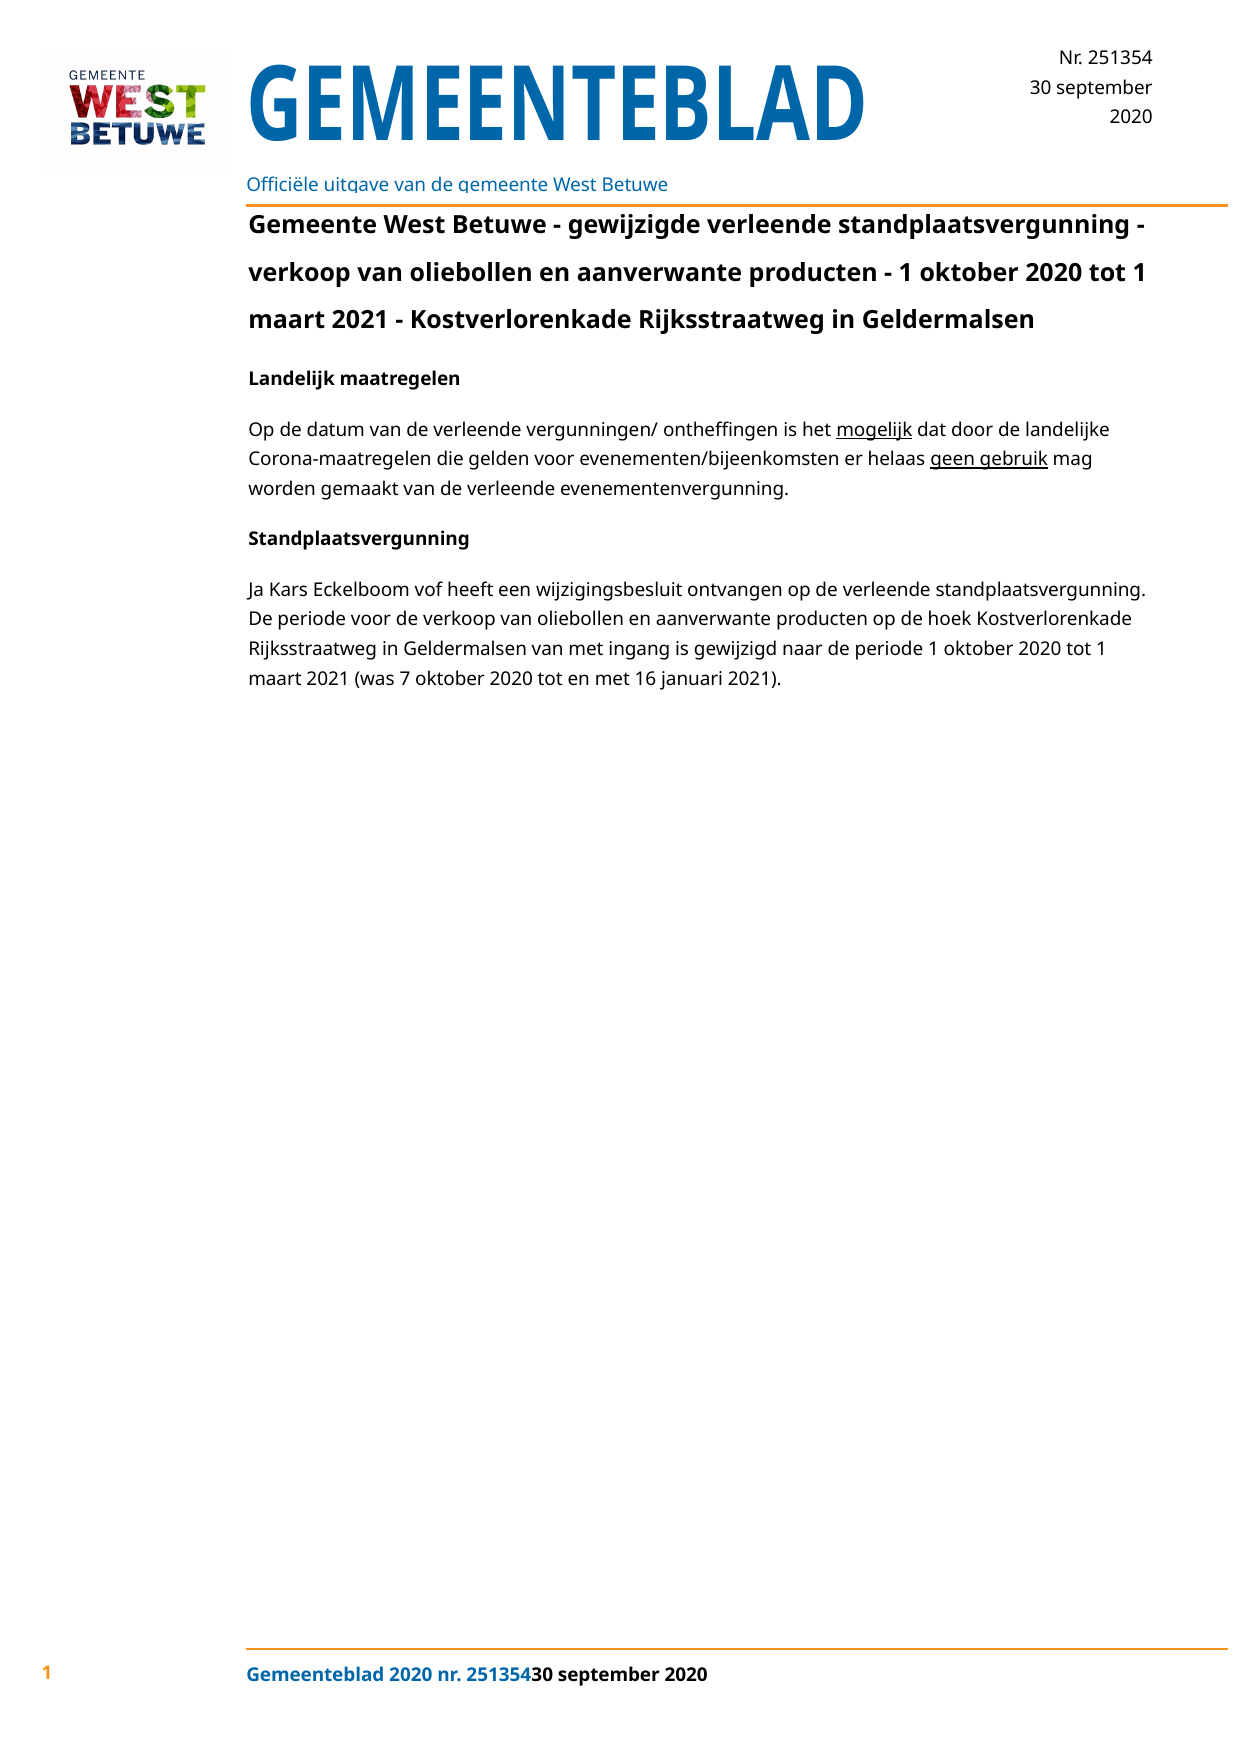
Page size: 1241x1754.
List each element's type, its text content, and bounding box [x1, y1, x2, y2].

text Ja Kars Eckelboom vof heeft een wijzigingsbesluit ontvangen op de verleende standplaatsvergunning. De periode voor de verkoop van oliebollen en aanverwante producten op de hoek Kostverlorenkade Rijksstraatweg in Geldermalsen van met ingang is gewijzigd naar de periode 1 oktober 2020 tot 1 maart 2021 (was 7 oktober 2020 tot en met 16 januari 2021). [248, 576, 1152, 690]
picture [41, 47, 231, 172]
text Op de datum van de verleende vergunningen/ ontheffingen is het mogelijk dat door de landelijke Corona-maatregelen die gelden voor evenementen/bijeenkomsten er helaas geen gebruik mag worden gemaakt van de verleende evenementenvergunning. [248, 416, 1152, 501]
text Landelijk maatregelen [248, 366, 1152, 391]
text Standplaatsvergunning [248, 526, 1152, 551]
text Gemeente West Betuwe - gewijzigde verleende standplaatsvergunning - verkoop van oliebollen en aanverwante producten - 1 oktober 2020 tot 1 maart 2021 - Kostverlorenkade Rijksstraatweg in Geldermalsen [248, 207, 1152, 336]
